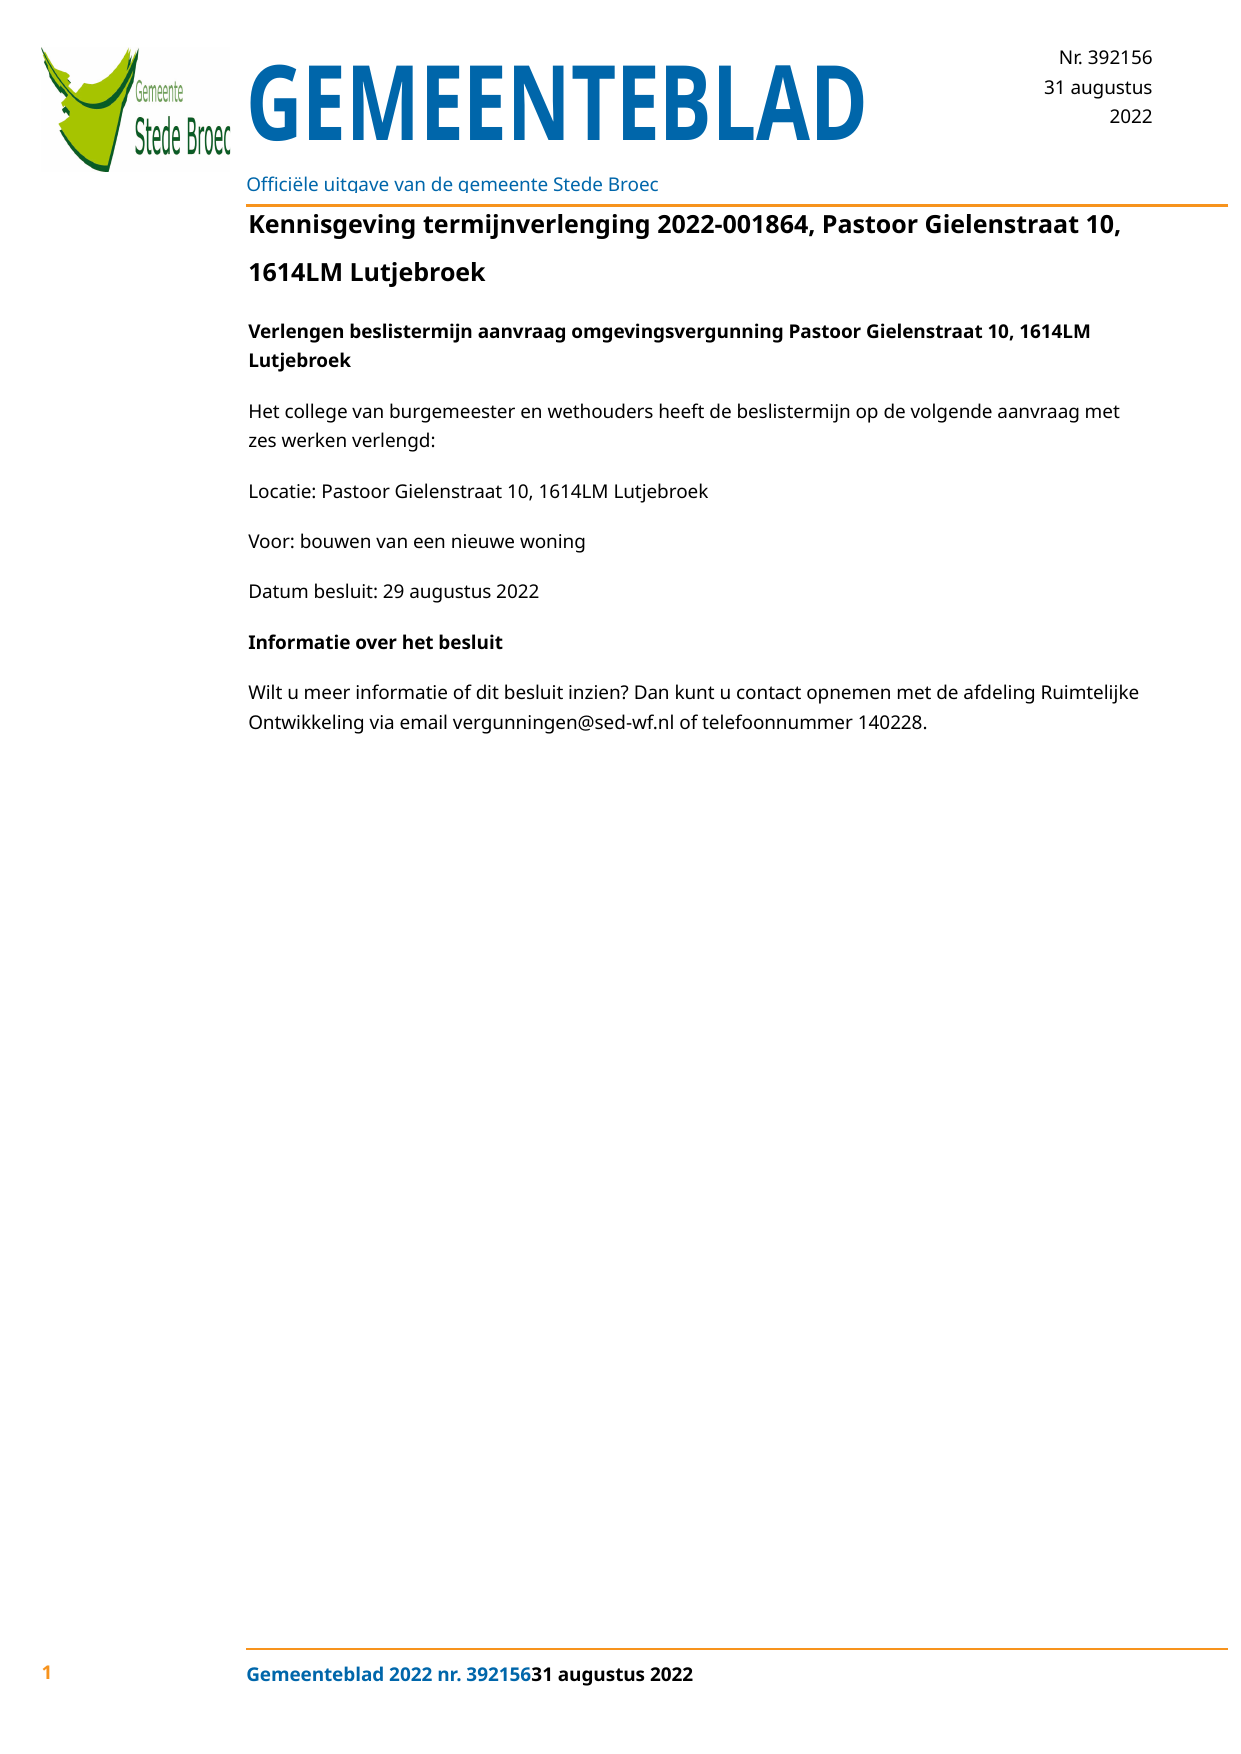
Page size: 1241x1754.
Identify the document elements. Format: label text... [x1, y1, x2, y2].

text Wilt u meer informatie of dit besluit inzien? Dan kunt u contact opnemen met de afdeling Ruimtelijke Ontwikkeling via email vergunningen@sed-wf.nl of telefoonnummer 140228. [248, 679, 1152, 735]
text Kennisgeving termijnverlenging 2022-001864, Pastoor Gielenstraat 10, 1614LM Lutjebroek [248, 207, 1152, 288]
text Datum besluit: 29 augustus 2022 [248, 579, 1152, 604]
text Verlengen beslistermijn aanvraag omgevingsvergunning Pastoor Gielenstraat 10, 1614LM Lutjebroek [248, 318, 1152, 373]
text Voor: bouwen van een nieuwe woning [248, 528, 1152, 554]
picture [41, 47, 231, 172]
text Locatie: Pastoor Gielenstraat 10, 1614LM Lutjebroek [248, 478, 1152, 504]
text Het college van burgemeester en wethouders heeft de beslistermijn op de volgende aanvraag met zes werken verlengd: [248, 398, 1152, 453]
text Informatie over het besluit [248, 629, 1152, 655]
